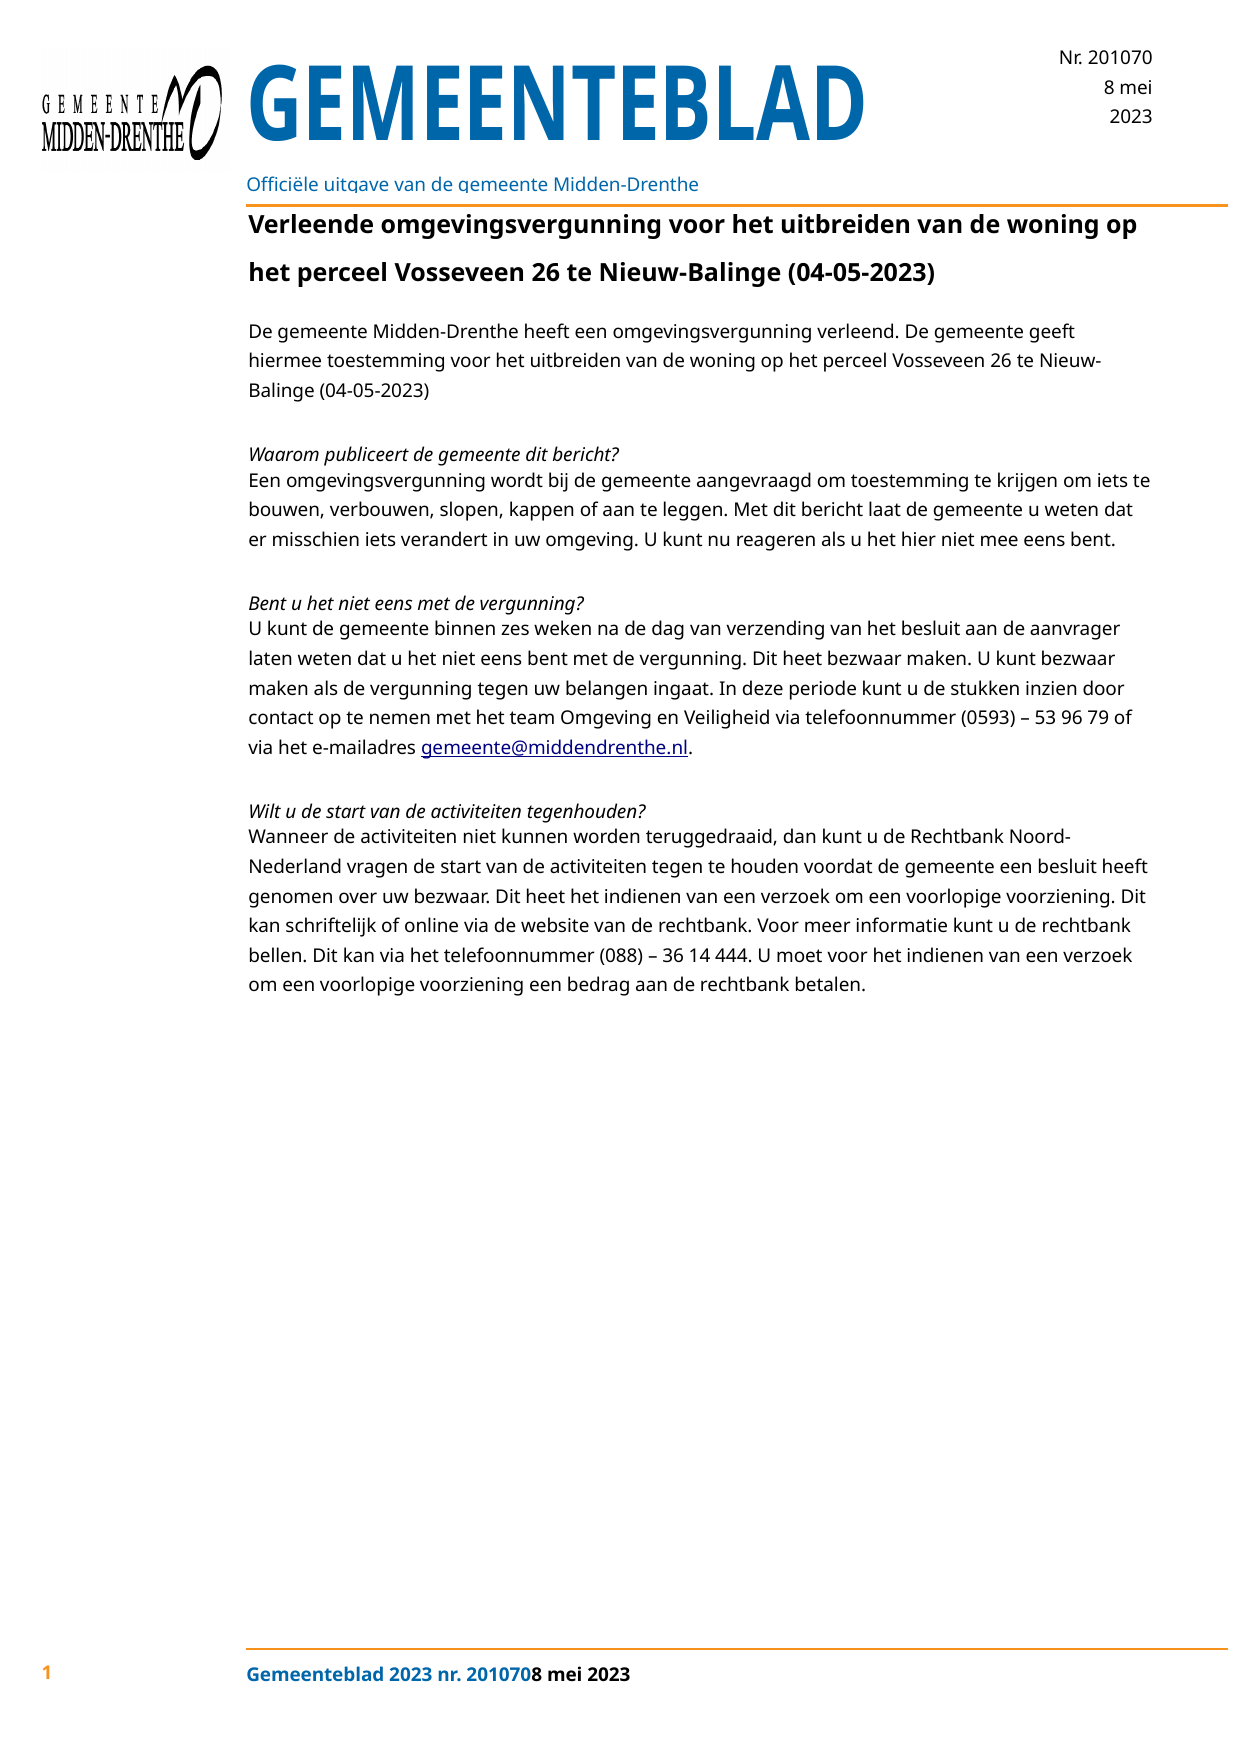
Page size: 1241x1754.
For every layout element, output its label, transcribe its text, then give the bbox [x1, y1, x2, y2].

text Bent u het niet eens met de vergunning? [248, 590, 1152, 616]
text De gemeente Midden-Drenthe heeft een omgevingsvergunning verleend. De gemeente geeft hiermee toestemming voor het uitbreiden van de woning op het perceel Vosseveen 26 te Nieuw-Balinge (04-05-2023) [248, 318, 1152, 403]
text Verleende omgevingsvergunning voor het uitbreiden van de woning op het perceel Vosseveen 26 te Nieuw-Balinge (04-05-2023) [248, 207, 1152, 288]
text Waarom publiceert de gemeente dit bericht? [248, 441, 1152, 467]
text Een omgevingsvergunning wordt bij de gemeente aangevraagd om toestemming te krijgen om iets te bouwen, verbouwen, slopen, kappen of aan te leggen. Met dit bericht laat de gemeente u weten dat er misschien iets verandert in uw omgeving. U kunt nu reageren als u het hier niet mee eens bent. [248, 467, 1152, 552]
text Wanneer de activiteiten niet kunnen worden teruggedraaid, dan kunt u de Rechtbank Noord-Nederland vragen de start van de activiteiten tegen te houden voordat de gemeente een besluit heeft genomen over uw bezwaar. Dit heet het indienen van een verzoek om een voorlopige voorziening. Dit kan schriftelijk of online via de website van de rechtbank. Voor meer informatie kunt u de rechtbank bellen. Dit kan via het telefoonnummer (088) – 36 14 444. U moet voor het indienen van een verzoek om een voorlopige voorziening een bedrag aan de rechtbank betalen. [248, 824, 1152, 997]
text U kunt de gemeente binnen zes weken na de dag van verzending van het besluit aan de aanvrager laten weten dat u het niet eens bent met de vergunning. Dit heet bezwaar maken. U kunt bezwaar maken als de vergunning tegen uw belangen ingaat. In deze periode kunt u de stukken inzien door contact op te nemen met het team Omgeving en Veiligheid via telefoonnummer (0593) – 53 96 79 of via het e-mailadres gemeente@middendrenthe.nl. [248, 616, 1152, 760]
picture [41, 47, 231, 172]
text Wilt u de start van de activiteiten tegenhouden? [248, 798, 1152, 824]
